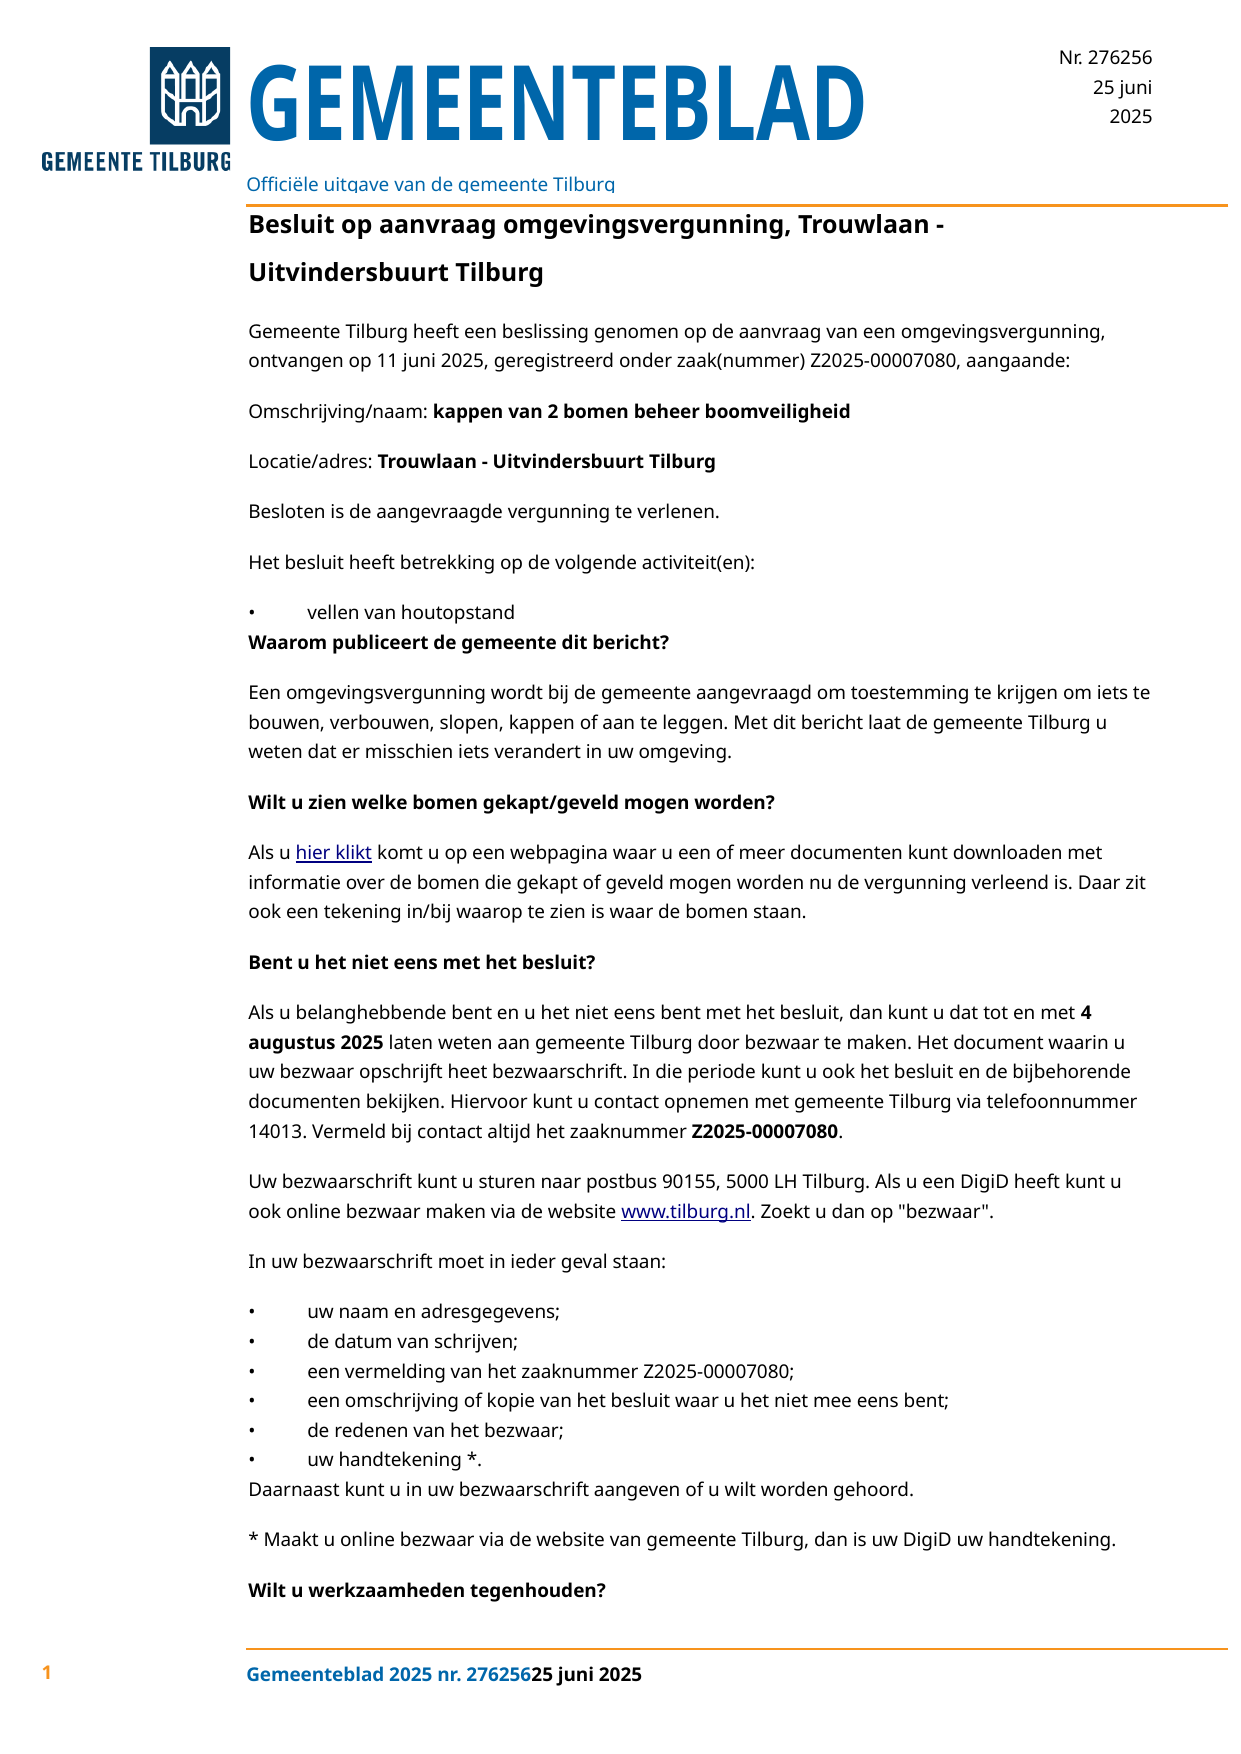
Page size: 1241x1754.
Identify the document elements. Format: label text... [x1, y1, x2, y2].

text Bent u het niet eens met het besluit? [248, 949, 1152, 975]
list uw naam en adresgegevens; [248, 1299, 1152, 1324]
list vellen van houtopstand [248, 599, 1152, 625]
list een vermelding van het zaaknummer Z2025-00007080; [248, 1358, 1152, 1384]
text Uw bezwaarschrift kunt u sturen naar postbus 90155, 5000 LH Tilburg. Als u een DigiD heeft kunt u ook online bezwaar maken via de website www.tilburg.nl. Zoekt u dan op "bezwaar". [248, 1168, 1152, 1224]
list de datum van schrijven; [248, 1328, 1152, 1354]
text Het besluit heeft betrekking op de volgende activiteit(en): [248, 549, 1152, 575]
text Daarnaast kunt u in uw bezwaarschrift aangeven of u wilt worden gehoord. [248, 1476, 1152, 1502]
text Gemeente Tilburg heeft een beslissing genomen op de aanvraag van een omgevingsvergunning, ontvangen op 11 juni 2025, geregistreerd onder zaak(nummer) Z2025-00007080, aangaande: [248, 318, 1152, 373]
list uw handtekening *. [248, 1447, 1152, 1472]
list de redenen van het bezwaar; [248, 1417, 1152, 1443]
text Als u belanghebbende bent en u het niet eens bent met het besluit, dan kunt u dat tot en met 4 augustus 2025 laten weten aan gemeente Tilburg door bezwaar te maken. Het document waarin u uw bezwaar opschrijft heet bezwaarschrift. In die periode kunt u ook het besluit en de bijbehorende documenten bekijken. Hiervoor kunt u contact opnemen met gemeente Tilburg via telefoonnummer 14013. Vermeld bij contact altijd het zaaknummer Z2025-00007080. [248, 999, 1152, 1144]
picture [41, 47, 231, 172]
text * Maakt u online bezwaar via de website van gemeente Tilburg, dan is uw DigiD uw handtekening. [248, 1527, 1152, 1552]
text Besluit op aanvraag omgevingsvergunning, Trouwlaan - Uitvindersbuurt Tilburg [248, 207, 1152, 288]
text In uw bezwaarschrift moet in ieder geval staan: [248, 1248, 1152, 1274]
text Locatie/adres: Trouwlaan - Uitvindersbuurt Tilburg [248, 448, 1152, 474]
text Wilt u werkzaamheden tegenhouden? [248, 1577, 1152, 1603]
text Besloten is de aangevraagde vergunning te verlenen. [248, 499, 1152, 524]
text Omschrijving/naam: kappen van 2 bomen beheer boomveiligheid [248, 398, 1152, 424]
text Een omgevingsvergunning wordt bij de gemeente aangevraagd om toestemming te krijgen om iets te bouwen, verbouwen, slopen, kappen of aan te leggen. Met dit bericht laat de gemeente Tilburg u weten dat er misschien iets verandert in uw omgeving. [248, 679, 1152, 764]
list een omschrijving of kopie van het besluit waar u het niet mee eens bent; [248, 1387, 1152, 1413]
text Waarom publiceert de gemeente dit bericht? [248, 629, 1152, 655]
text Wilt u zien welke bomen gekapt/geveld mogen worden? [248, 789, 1152, 815]
text Als u hier klikt komt u op een webpagina waar u een of meer documenten kunt downloaden met informatie over de bomen die gekapt of geveld mogen worden nu de vergunning verleend is. Daar zit ook een tekening in/bij waarop te zien is waar de bomen staan. [248, 839, 1152, 924]
